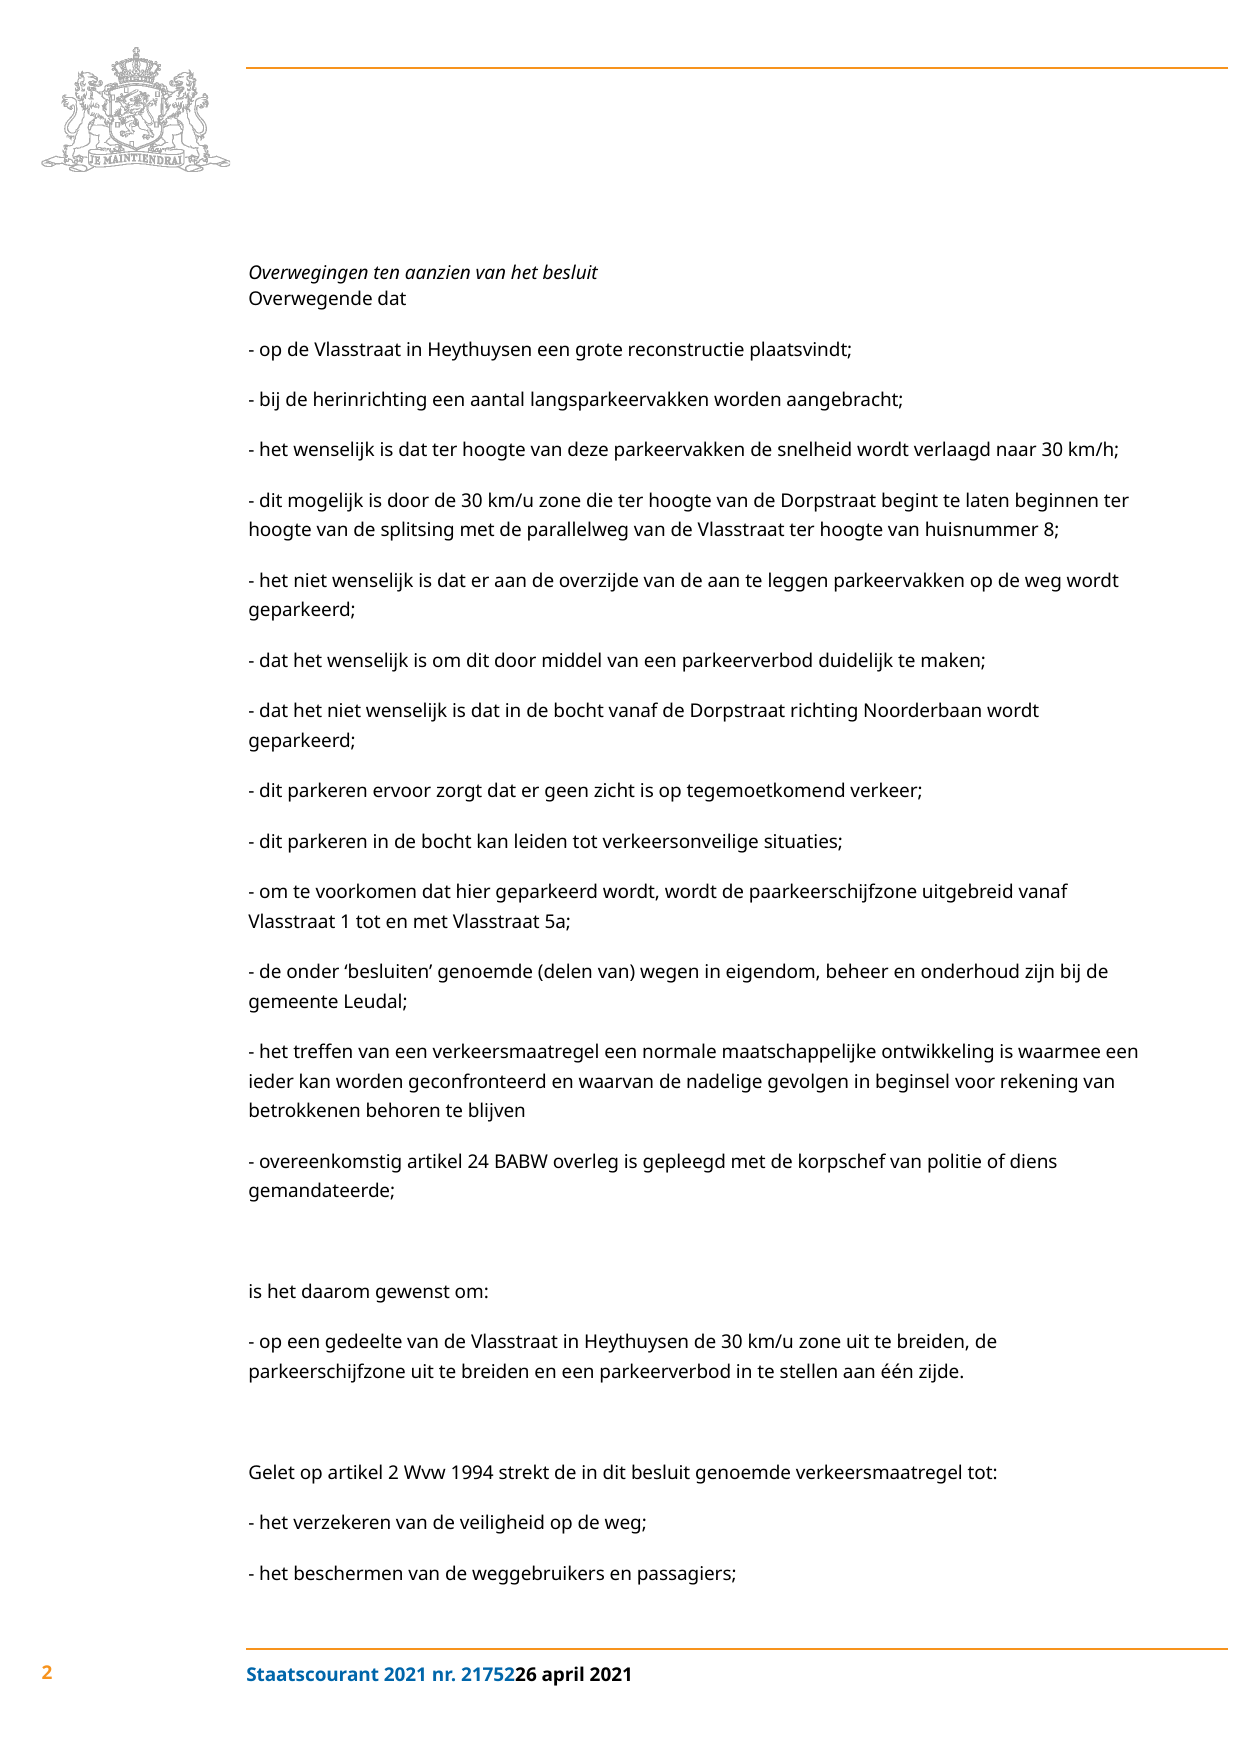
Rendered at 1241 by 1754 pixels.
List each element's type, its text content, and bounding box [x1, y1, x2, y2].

text - dat het niet wenselijk is dat in de bocht vanaf de Dorpstraat richting Noorderbaan wordt geparkeerd; [248, 697, 1152, 753]
text Gelet op artikel 2 Wvw 1994 strekt de in dit besluit genoemde verkeersmaatregel tot: [248, 1459, 1152, 1485]
text - dit parkeren in de bocht kan leiden tot verkeersonveilige situaties; [248, 828, 1152, 853]
text - op de Vlasstraat in Heythuysen een grote reconstructie plaatsvindt; [248, 336, 1152, 361]
text - het beschermen van de weggebruikers en passagiers; [248, 1560, 1152, 1586]
text - op een gedeelte van de Vlasstraat in Heythuysen de 30 km/u zone uit te breiden, de parkeerschijfzone uit te breiden en een parkeerverbod in te stellen aan één zijde. [248, 1329, 1152, 1384]
text - dat het wenselijk is om dit door middel van een parkeerverbod duidelijk te maken; [248, 647, 1152, 673]
text - het niet wenselijk is dat er aan de overzijde van de aan te leggen parkeervakken op de weg wordt geparkeerd; [248, 567, 1152, 622]
text - het treffen van een verkeersmaatregel een normale maatschappelijke ontwikkeling is waarmee een ieder kan worden geconfronteerd en waarvan de nadelige gevolgen in beginsel voor rekening van betrokkenen behoren te blijven [248, 1038, 1152, 1123]
text - de onder ‘besluiten’ genoemde (delen van) wegen in eigendom, beheer en onderhoud zijn bij de gemeente Leudal; [248, 958, 1152, 1013]
text - om te voorkomen dat hier geparkeerd wordt, wordt de paarkeerschijfzone uitgebreid vanaf Vlasstraat 1 tot en met Vlasstraat 5a; [248, 878, 1152, 933]
text - overeenkomstig artikel 24 BABW overleg is gepleegd met de korpschef van politie of diens gemandateerde; [248, 1148, 1152, 1203]
text is het daarom gewenst om: [248, 1278, 1152, 1304]
text - bij de herinrichting een aantal langsparkeervakken worden aangebracht; [248, 386, 1152, 412]
text - het wenselijk is dat ter hoogte van deze parkeervakken de snelheid wordt verlaagd naar 30 km/h; [248, 437, 1152, 462]
text - dit mogelijk is door de 30 km/u zone die ter hoogte van de Dorpstraat begint te laten beginnen ter hoogte van de splitsing met de parallelweg van de Vlasstraat ter hoogte van huisnummer 8; [248, 487, 1152, 542]
picture [41, 47, 231, 172]
text Overwegende dat [248, 285, 1152, 311]
text - dit parkeren ervoor zorgt dat er geen zicht is op tegemoetkomend verkeer; [248, 777, 1152, 803]
text - het verzekeren van de veiligheid op de weg; [248, 1509, 1152, 1535]
text Overwegingen ten aanzien van het besluit [248, 259, 1152, 285]
